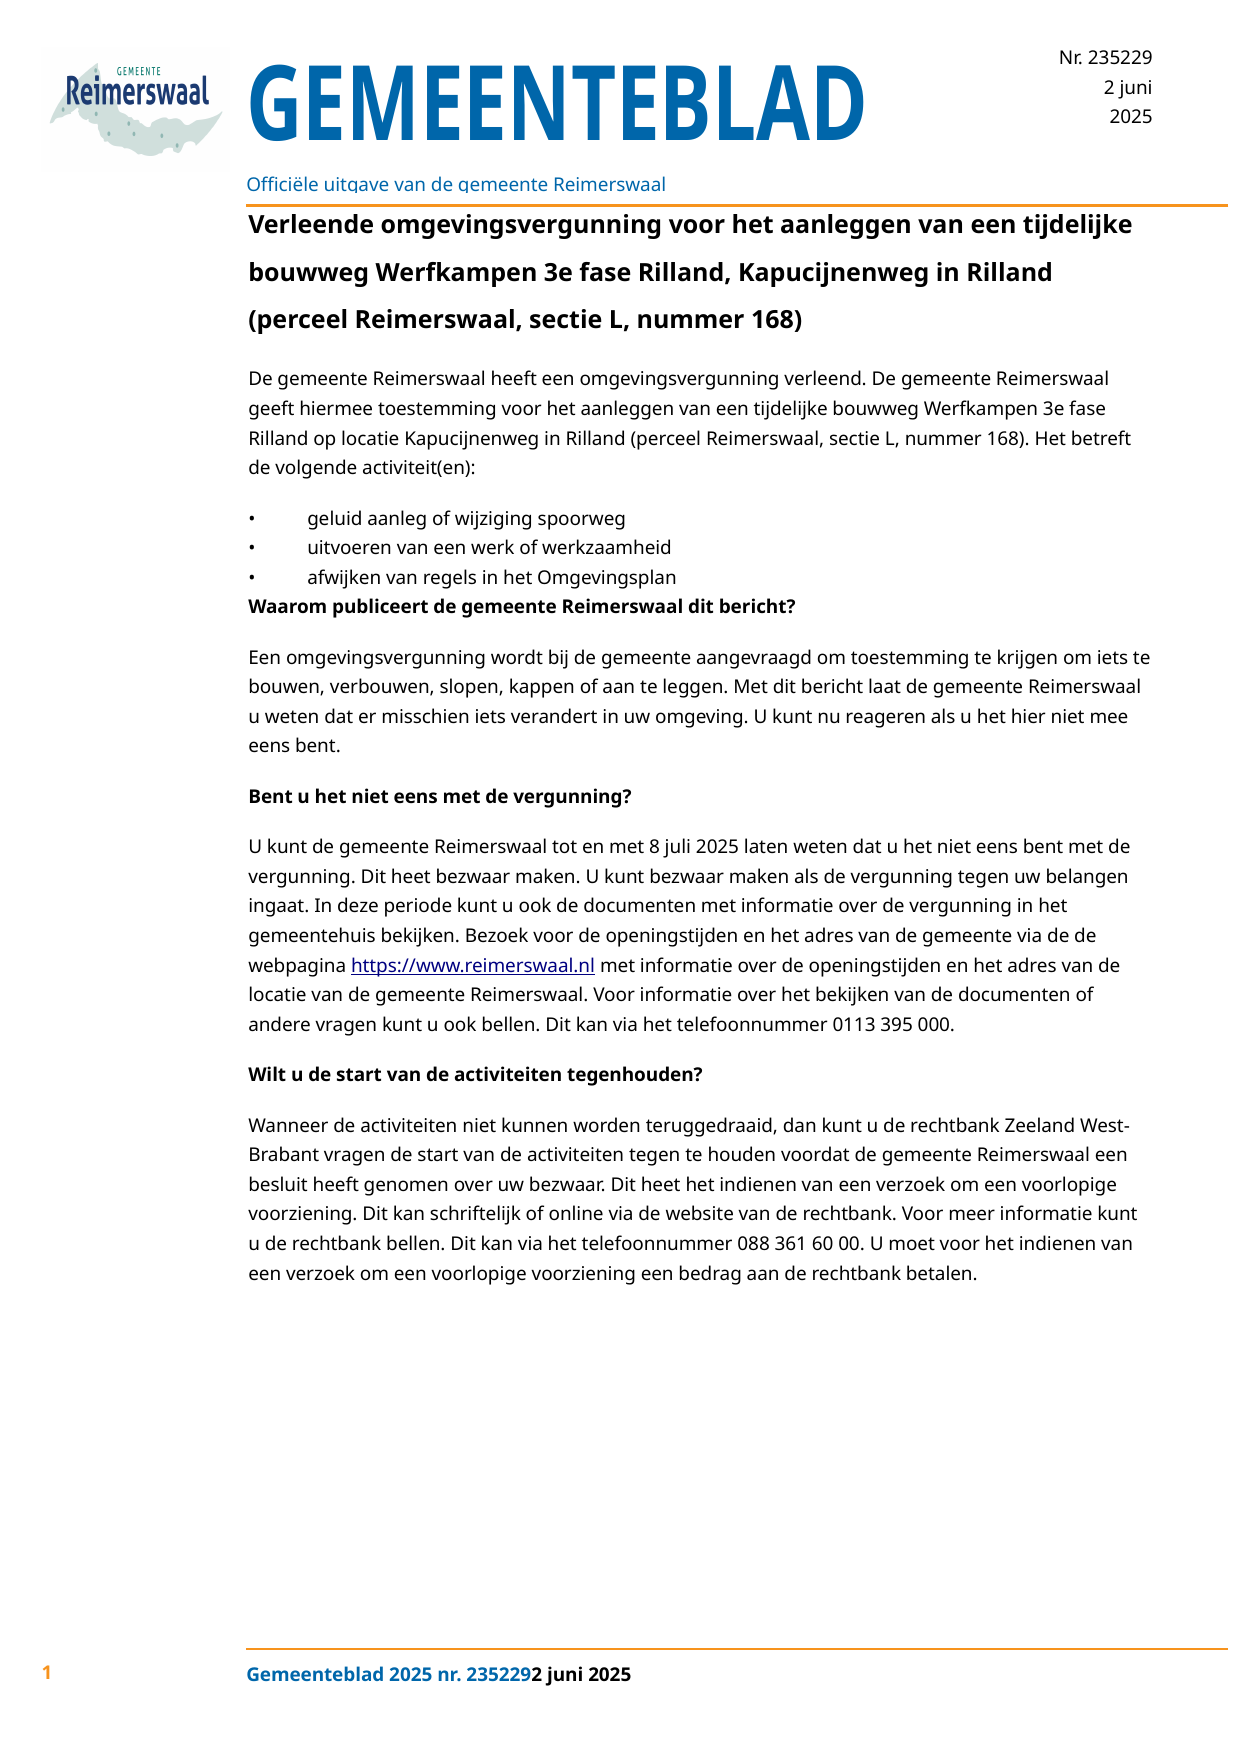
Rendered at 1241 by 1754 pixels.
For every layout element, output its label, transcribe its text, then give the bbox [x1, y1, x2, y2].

list uitvoeren van een werk of werkzaamheid [248, 534, 1152, 560]
text Verleende omgevingsvergunning voor het aanleggen van een tijdelijke bouwweg Werfkampen 3e fase Rilland, Kapucijnenweg in Rilland (perceel Reimerswaal, sectie L, nummer 168) [248, 207, 1152, 336]
text De gemeente Reimerswaal heeft een omgevingsvergunning verleend. De gemeente Reimerswaal geeft hiermee toestemming voor het aanleggen van een tijdelijke bouwweg Werfkampen 3e fase Rilland op locatie Kapucijnenweg in Rilland (perceel Reimerswaal, sectie L, nummer 168). Het betreft de volgende activiteit(en): [248, 366, 1152, 480]
picture [41, 47, 231, 172]
text Bent u het niet eens met de vergunning? [248, 783, 1152, 809]
list geluid aanleg of wijziging spoorweg [248, 505, 1152, 530]
list afwijken van regels in het Omgevingsplan [248, 564, 1152, 589]
text Wilt u de start van de activiteiten tegenhouden? [248, 1061, 1152, 1087]
text Een omgevingsvergunning wordt bij de gemeente aangevraagd om toestemming te krijgen om iets te bouwen, verbouwen, slopen, kappen of aan te leggen. Met dit bericht laat de gemeente Reimerswaal u weten dat er misschien iets verandert in uw omgeving. U kunt nu reageren als u het hier niet mee eens bent. [248, 644, 1152, 758]
text Waarom publiceert de gemeente Reimerswaal dit bericht? [248, 593, 1152, 619]
text Wanneer de activiteiten niet kunnen worden teruggedraaid, dan kunt u de rechtbank Zeeland West-Brabant vragen de start van de activiteiten tegen te houden voordat de gemeente Reimerswaal een besluit heeft genomen over uw bezwaar. Dit heet het indienen van een verzoek om een voorlopige voorziening. Dit kan schriftelijk of online via de website van de rechtbank. Voor meer informatie kunt u de rechtbank bellen. Dit kan via het telefoonnummer 088 361 60 00. U moet voor het indienen van een verzoek om een voorlopige voorziening een bedrag aan de rechtbank betalen. [248, 1112, 1152, 1285]
text U kunt de gemeente Reimerswaal tot en met 8 juli 2025 laten weten dat u het niet eens bent met de vergunning. Dit heet bezwaar maken. U kunt bezwaar maken als de vergunning tegen uw belangen ingaat. In deze periode kunt u ook de documenten met informatie over de vergunning in het gemeentehuis bekijken. Bezoek voor de openingstijden en het adres van de gemeente via de de webpagina https://www.reimerswaal.nl met informatie over de openingstijden en het adres van de locatie van de gemeente Reimerswaal. Voor informatie over het bekijken van de documenten of andere vragen kunt u ook bellen. Dit kan via het telefoonnummer 0113 395 000. [248, 833, 1152, 1037]
